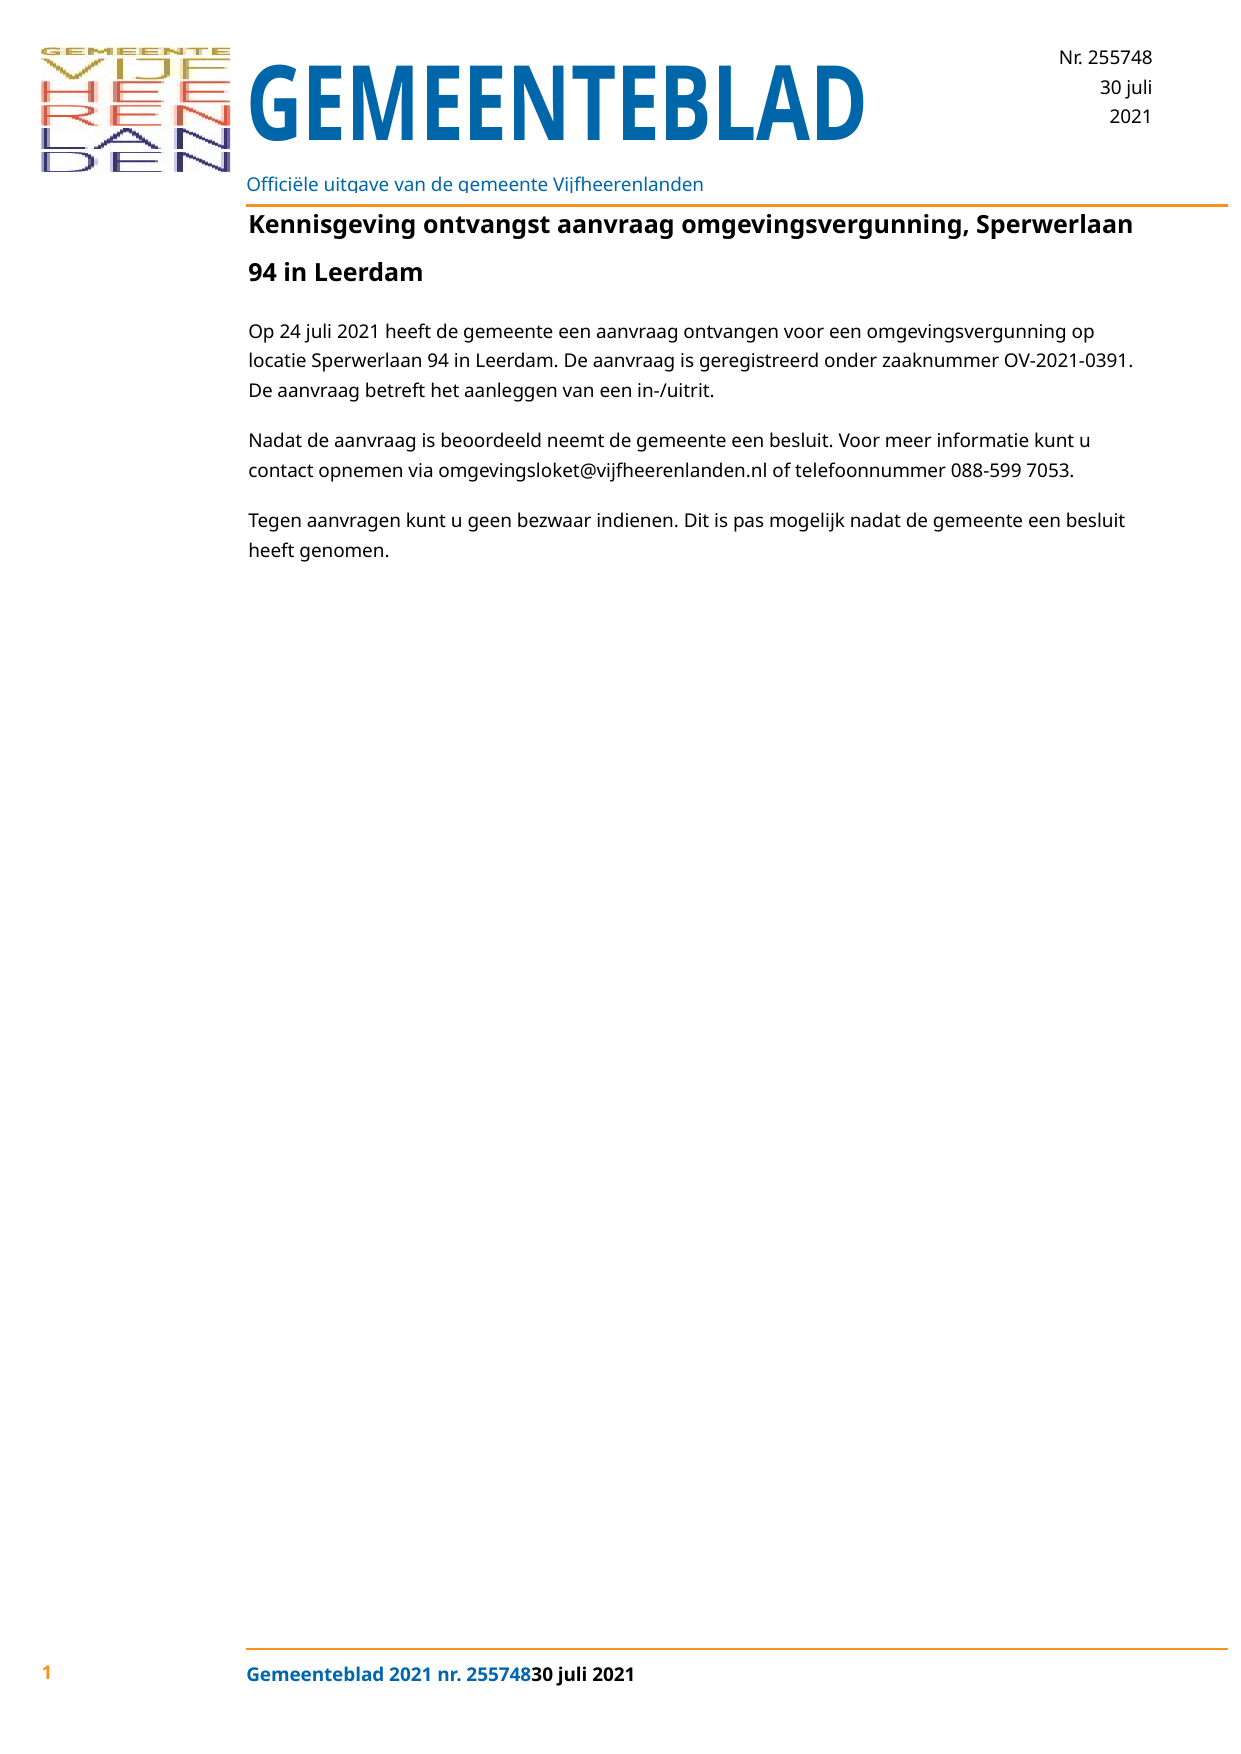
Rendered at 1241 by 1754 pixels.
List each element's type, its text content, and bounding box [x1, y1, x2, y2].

text Tegen aanvragen kunt u geen bezwaar indienen. Dit is pas mogelijk nadat de gemeente een besluit heeft genomen. [248, 507, 1152, 563]
text Kennisgeving ontvangst aanvraag omgevingsvergunning, Sperwerlaan 94 in Leerdam [248, 207, 1152, 288]
text Nadat de aanvraag is beoordeeld neemt de gemeente een besluit. Voor meer informatie kunt u contact opnemen via omgevingsloket@vijfheerenlanden.nl of telefoonnummer 088-599 7053. [248, 427, 1152, 483]
picture [41, 47, 231, 172]
text Op 24 juli 2021 heeft de gemeente een aanvraag ontvangen voor een omgevingsvergunning op locatie Sperwerlaan 94 in Leerdam. De aanvraag is geregistreerd onder zaaknummer OV-2021-0391. De aanvraag betreft het aanleggen van een in-/uitrit. [248, 318, 1152, 403]
